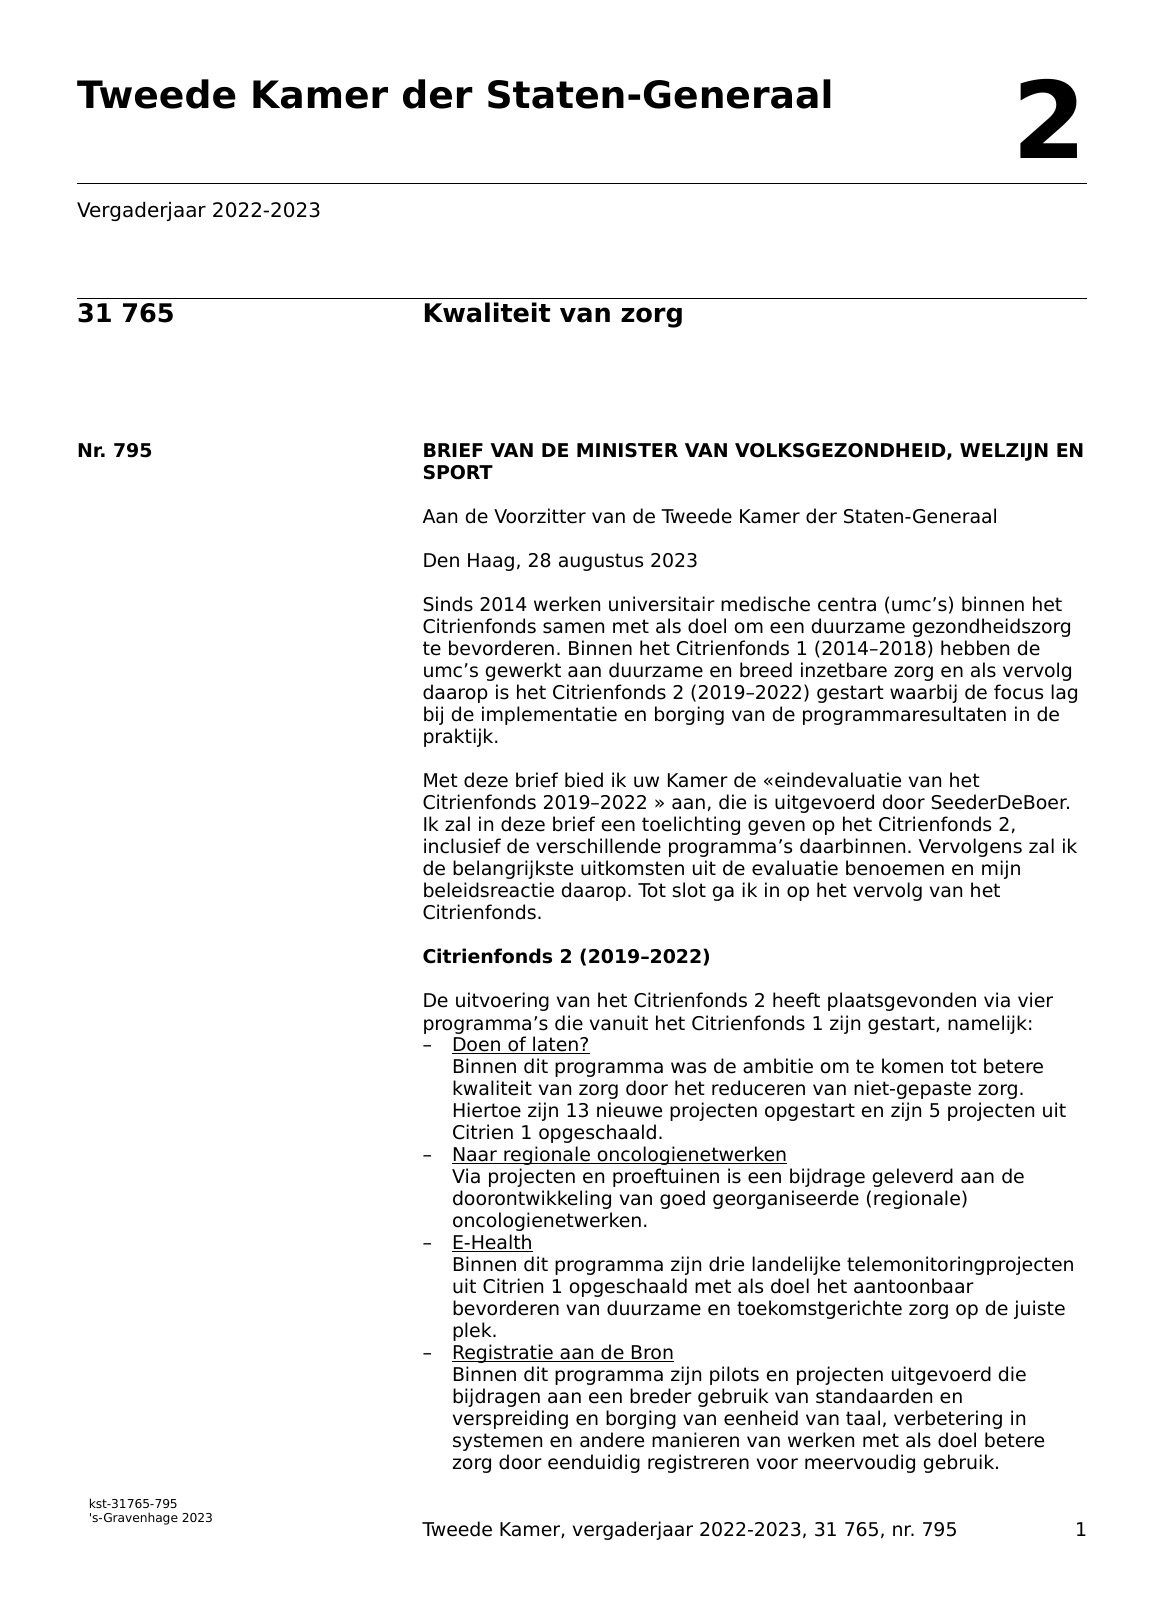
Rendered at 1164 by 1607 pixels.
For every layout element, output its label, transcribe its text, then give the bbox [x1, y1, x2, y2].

text 's-Gravenhage 2023 [88, 1511, 323, 1525]
text De uitvoering van het Citrienfonds 2 heeft plaatsgevonden via vier programma’s die vanuit het Citrienfonds 1 zijn gestart, namelijk: [422, 990, 1087, 1034]
text kst-31765-795 [88, 1497, 323, 1511]
text Via projecten en proeftuinen is een bijdrage geleverd aan de doorontwikkeling van goed georganiseerde (regionale) oncologienetwerken. [452, 1166, 1087, 1232]
text – Registratie aan de Bron [422, 1342, 1087, 1364]
table_cell Vergaderjaar 2022-2023 [77, 184, 1087, 298]
text Binnen dit programma was de ambitie om te komen tot betere kwaliteit van zorg door het reduceren van niet-gepaste zorg. Hiertoe zijn 13 nieuwe projecten opgestart en zijn 5 projecten uit Citrien 1 opgeschaald. [452, 1056, 1087, 1144]
text Binnen dit programma zijn pilots en projecten uitgevoerd die bijdragen aan een breder gebruik van standaarden en verspreiding en borging van eenheid van taal, verbetering in systemen en andere manieren van werken met als doel betere zorg door eenduidig registreren voor meervoudig gebruik. [452, 1364, 1087, 1474]
text – Doen of laten? [422, 1034, 1087, 1056]
text Met deze brief bied ik uw Kamer de «eindevaluatie van het Citrienfonds 2019–2022 » aan, die is uitgevoerd door SeederDeBoer. Ik zal in deze brief een toelichting geven op het Citrienfonds 2, inclusief de verschillende programma’s daarbinnen. Vervolgens zal ik de belangrijkste uitkomsten uit de evaluatie benoemen en mijn beleidsreactie daarop. Tot slot ga ik in op het vervolg van het Citrienfonds. [422, 770, 1087, 924]
text – E-Health [422, 1232, 1087, 1254]
text – Naar regionale oncologienetwerken [422, 1144, 1087, 1166]
text Den Haag, 28 augustus 2023 [422, 550, 1087, 572]
table_header Tweede Kamer der Staten-Generaal [77, 59, 886, 183]
table_header 2 [886, 59, 1087, 183]
text Binnen dit programma zijn drie landelijke telemonitoringprojecten uit Citrien 1 opgeschaald met als doel het aantoonbaar bevorderen van duurzame en toekomstgerichte zorg op de juiste plek. [452, 1254, 1087, 1342]
subtitle Citrienfonds 2 (2019–2022) [422, 946, 1087, 968]
subtitle Nr. 795 BRIEF VAN DE MINISTER VAN VOLKSGEZONDHEID, WELZIJN EN SPORT [77, 440, 1087, 484]
text Aan de Voorzitter van de Tweede Kamer der Staten-Generaal [422, 506, 1087, 528]
text Sinds 2014 werken universitair medische centra (umc’s) binnen het Citrienfonds samen met als doel om een duurzame gezondheidszorg te bevorderen. Binnen het Citrienfonds 1 (2014–2018) hebben de umc’s gewerkt aan duurzame en breed inzetbare zorg en als vervolg daarop is het Citrienfonds 2 (2019–2022) gestart waarbij de focus lag bij de implementatie en borging van de programmaresultaten in de praktijk. [422, 594, 1087, 748]
subtitle 31 765 Kwaliteit van zorg [77, 299, 1087, 329]
